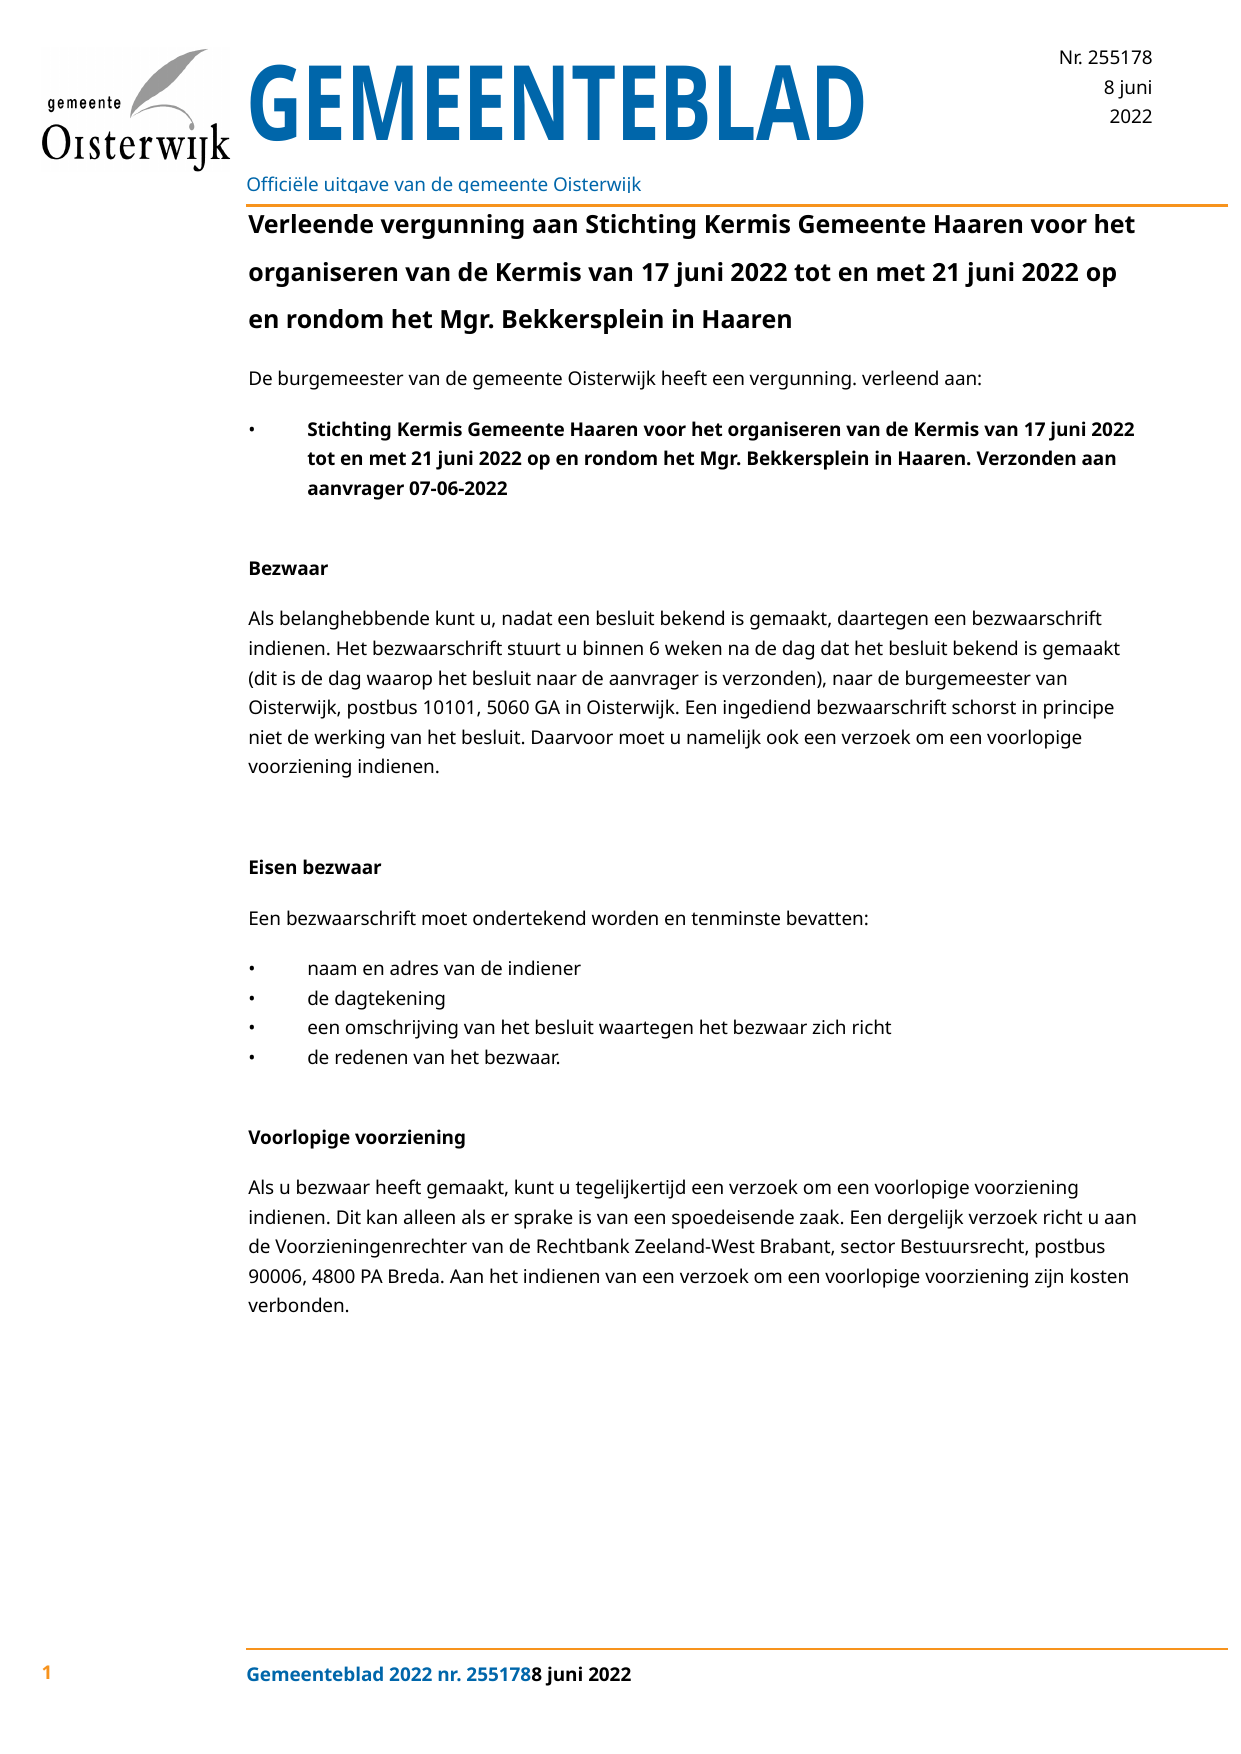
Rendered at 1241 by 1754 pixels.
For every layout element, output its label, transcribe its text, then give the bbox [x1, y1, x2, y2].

list Stichting Kermis Gemeente Haaren voor het organiseren van de Kermis van 17 juni 2022 tot en met 21 juni 2022 op en rondom het Mgr. Bekkersplein in Haaren. Verzonden aan aanvrager 07-06-2022 [248, 416, 1152, 501]
text Eisen bezwaar [248, 854, 1152, 880]
list naam en adres van de indiener [248, 955, 1152, 981]
text Bezwaar [248, 555, 1152, 581]
text De burgemeester van de gemeente Oisterwijk heeft een vergunning. verleend aan: [248, 366, 1152, 391]
text Als belanghebbende kunt u, nadat een besluit bekend is gemaakt, daartegen een bezwaarschrift indienen. Het bezwaarschrift stuurt u binnen 6 weken na de dag dat het besluit bekend is gemaakt (dit is de dag waarop het besluit naar de aanvrager is verzonden), naar de burgemeester van Oisterwijk, postbus 10101, 5060 GA in Oisterwijk. Een ingediend bezwaarschrift schorst in principe niet de werking van het besluit. Daarvoor moet u namelijk ook een verzoek om een voorlopige voorziening indienen. [248, 606, 1152, 779]
text Verleende vergunning aan Stichting Kermis Gemeente Haaren voor het organiseren van de Kermis van 17 juni 2022 tot en met 21 juni 2022 op en rondom het Mgr. Bekkersplein in Haaren [248, 207, 1152, 336]
list een omschrijving van het besluit waartegen het bezwaar zich richt [248, 1014, 1152, 1040]
text Voorlopige voorziening [248, 1124, 1152, 1149]
text Als u bezwaar heeft gemaakt, kunt u tegelijkertijd een verzoek om een voorlopige voorziening indienen. Dit kan alleen als er sprake is van een spoedeisende zaak. Een dergelijk verzoek richt u aan de Voorzieningenrechter van de Rechtbank Zeeland-West Brabant, sector Bestuursrecht, postbus 90006, 4800 PA Breda. Aan het indienen van een verzoek om een voorlopige voorziening zijn kosten verbonden. [248, 1174, 1152, 1318]
picture [41, 47, 231, 172]
list de redenen van het bezwaar. [248, 1044, 1152, 1069]
list de dagtekening [248, 985, 1152, 1010]
text Een bezwaarschrift moet ondertekend worden en tenminste bevatten: [248, 905, 1152, 930]
